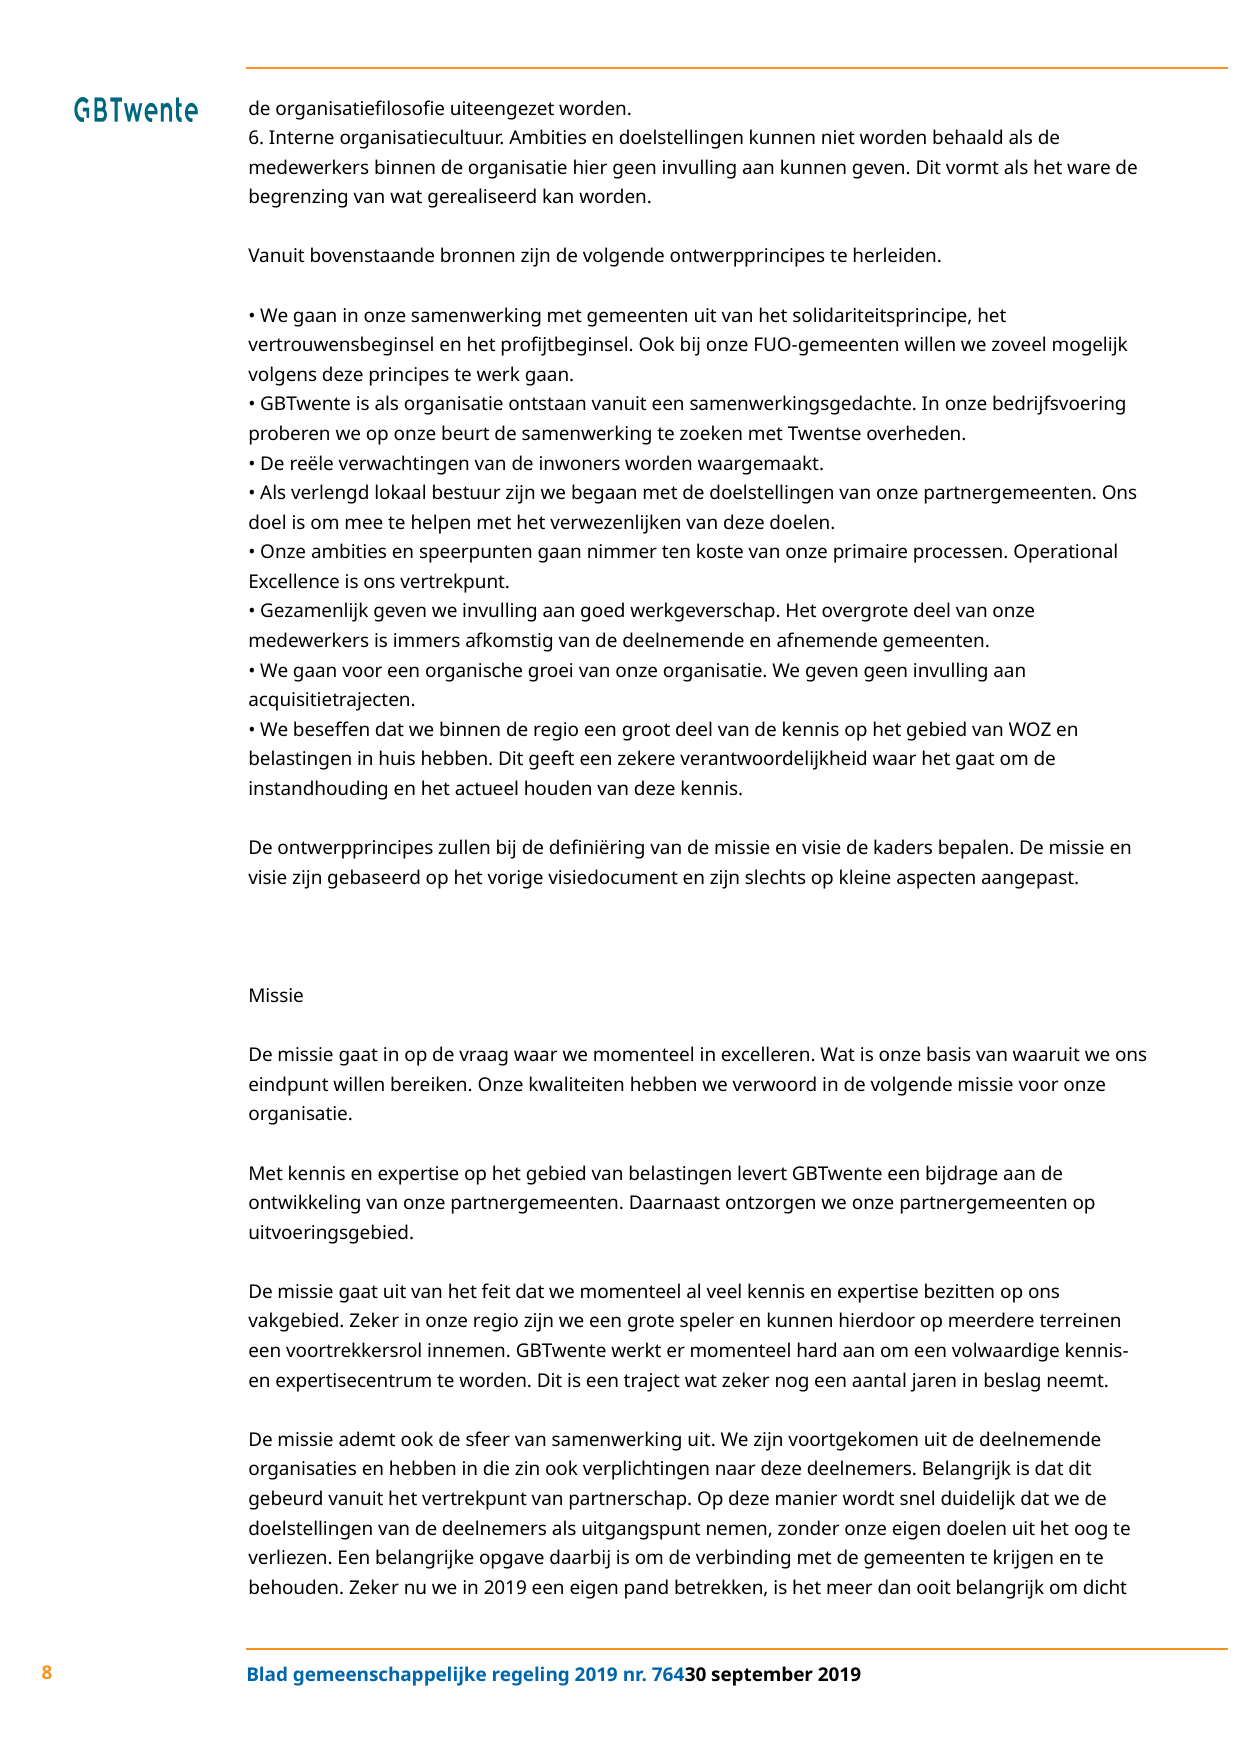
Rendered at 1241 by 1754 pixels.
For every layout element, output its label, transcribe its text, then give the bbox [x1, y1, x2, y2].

text De missie ademt ook de sfeer van samenwerking uit. We zijn voortgekomen uit de deelnemende organisaties en hebben in die zin ook verplichtingen naar deze deelnemers. Belangrijk is dat dit gebeurd vanuit het vertrekpunt van partnerschap. Op deze manier wordt snel duidelijk dat we de doelstellingen van de deelnemers als uitgangspunt nemen, zonder onze eigen doelen uit het oog te verliezen. Een belangrijke opgave daarbij is om de verbinding met de gemeenten te krijgen en te behouden. Zeker nu we in 2019 een eigen pand betrekken, is het meer dan ooit belangrijk om dicht [248, 1426, 1152, 1600]
text De missie gaat in op de vraag waar we momenteel in excelleren. Wat is onze basis van waaruit we ons eindpunt willen bereiken. Onze kwaliteiten hebben we verwoord in de volgende missie voor onze organisatie. [248, 1041, 1152, 1126]
text Met kennis en expertise op het gebied van belastingen levert GBTwente een bijdrage aan de ontwikkeling van onze partnergemeenten. Daarnaast ontzorgen we onze partnergemeenten op uitvoeringsgebied. [248, 1160, 1152, 1245]
text • Gezamenlijk geven we invulling aan goed werkgeverschap. Het overgrote deel van onze medewerkers is immers afkomstig van de deelnemende en afnemende gemeenten. [248, 598, 1152, 653]
text 6. Interne organisatiecultuur. Ambities en doelstellingen kunnen niet worden behaald als de medewerkers binnen de organisatie hier geen invulling aan kunnen geven. Dit vormt als het ware de begrenzing van wat gerealiseerd kan worden. [248, 124, 1152, 209]
text de organisatiefilosofie uiteengezet worden. [248, 95, 1152, 121]
text • We gaan voor een organische groei van onze organisatie. We geven geen invulling aan acquisitietrajecten. [248, 657, 1152, 712]
text • GBTwente is als organisatie ontstaan vanuit een samenwerkingsgedachte. In onze bedrijfsvoering proberen we op onze beurt de samenwerking te zoeken met Twentse overheden. [248, 391, 1152, 446]
text • De reële verwachtingen van de inwoners worden waargemaakt. [248, 450, 1152, 476]
text • Als verlengd lokaal bestuur zijn we begaan met de doelstellingen van onze partnergemeenten. Ons doel is om mee te helpen met het verwezenlijken van deze doelen. [248, 479, 1152, 535]
text De missie gaat uit van het feit dat we momenteel al veel kennis en expertise bezitten op ons vakgebied. Zeker in onze regio zijn we een grote speler en kunnen hierdoor op meerdere terreinen een voortrekkersrol innemen. GBTwente werkt er momenteel hard aan om een volwaardige kennis- en expertisecentrum te worden. Dit is een traject wat zeker nog een aantal jaren in beslag neemt. [248, 1278, 1152, 1393]
picture [41, 47, 231, 172]
text • Onze ambities en speerpunten gaan nimmer ten koste van onze primaire processen. Operational Excellence is ons vertrekpunt. [248, 538, 1152, 594]
text • We beseffen dat we binnen de regio een groot deel van de kennis op het gebied van WOZ en belastingen in huis hebben. Dit geeft een zekere verantwoordelijkheid waar het gaat om de instandhouding en het actueel houden van deze kennis. [248, 716, 1152, 801]
text Vanuit bovenstaande bronnen zijn de volgende ontwerpprincipes te herleiden. [248, 243, 1152, 268]
text De ontwerpprincipes zullen bij de definiëring van de missie en visie de kaders bepalen. De missie en visie zijn gebaseerd op het vorige visiedocument en zijn slechts op kleine aspecten aangepast. [248, 834, 1152, 890]
text • We gaan in onze samenwerking met gemeenten uit van het solidariteitsprincipe, het vertrouwensbeginsel en het profijtbeginsel. Ook bij onze FUO-gemeenten willen we zoveel mogelijk volgens deze principes te werk gaan. [248, 302, 1152, 387]
text Missie [248, 982, 1152, 1008]
